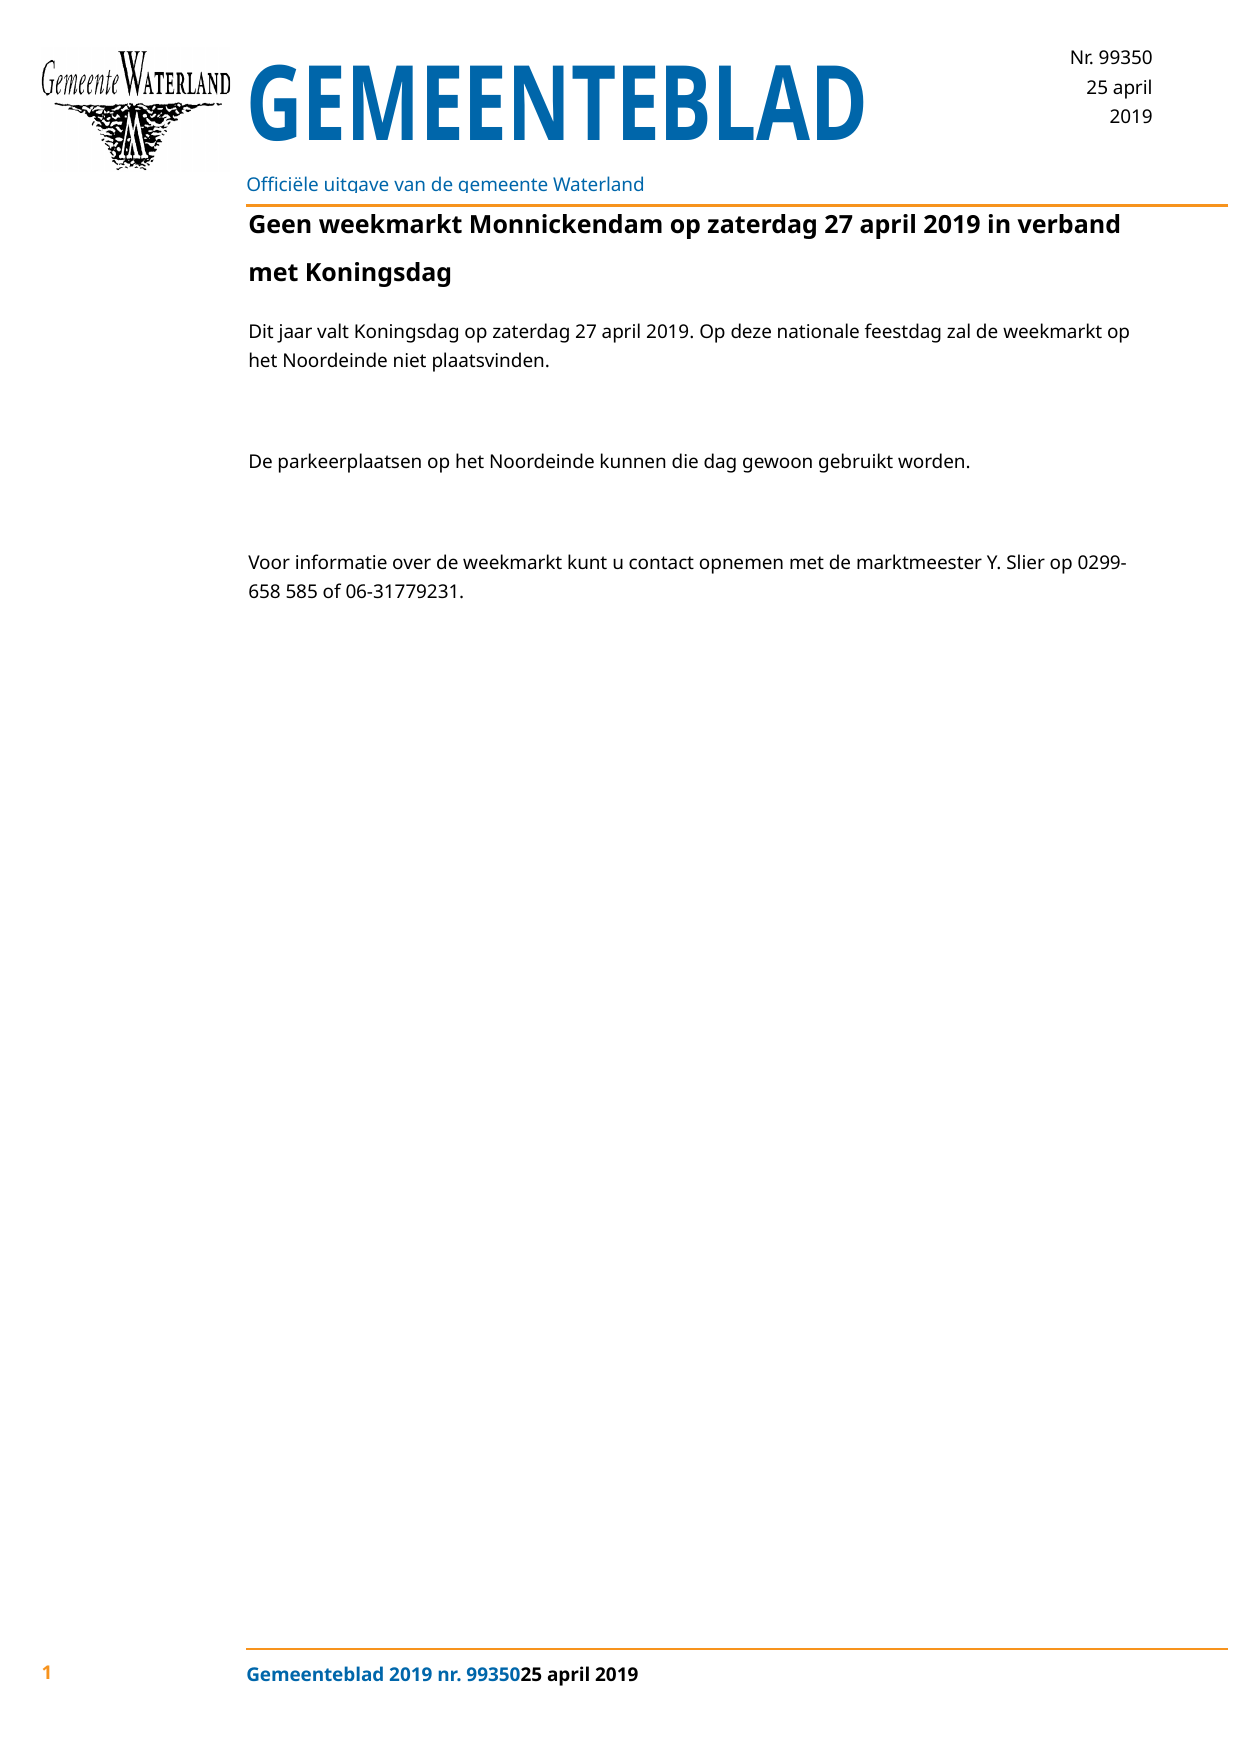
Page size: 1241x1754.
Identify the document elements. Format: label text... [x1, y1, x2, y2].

text Geen weekmarkt Monnickendam op zaterdag 27 april 2019 in verband met Koningsdag [248, 207, 1152, 288]
picture [41, 47, 231, 172]
text Voor informatie over de weekmarkt kunt u contact opnemen met de marktmeester Y. Slier op 0299-658 585 of 06-31779231. [248, 549, 1152, 604]
text Dit jaar valt Koningsdag op zaterdag 27 april 2019. Op deze nationale feestdag zal de weekmarkt op het Noordeinde niet plaatsvinden. [248, 318, 1152, 373]
text De parkeerplaatsen op het Noordeinde kunnen die dag gewoon gebruikt worden. [248, 448, 1152, 474]
